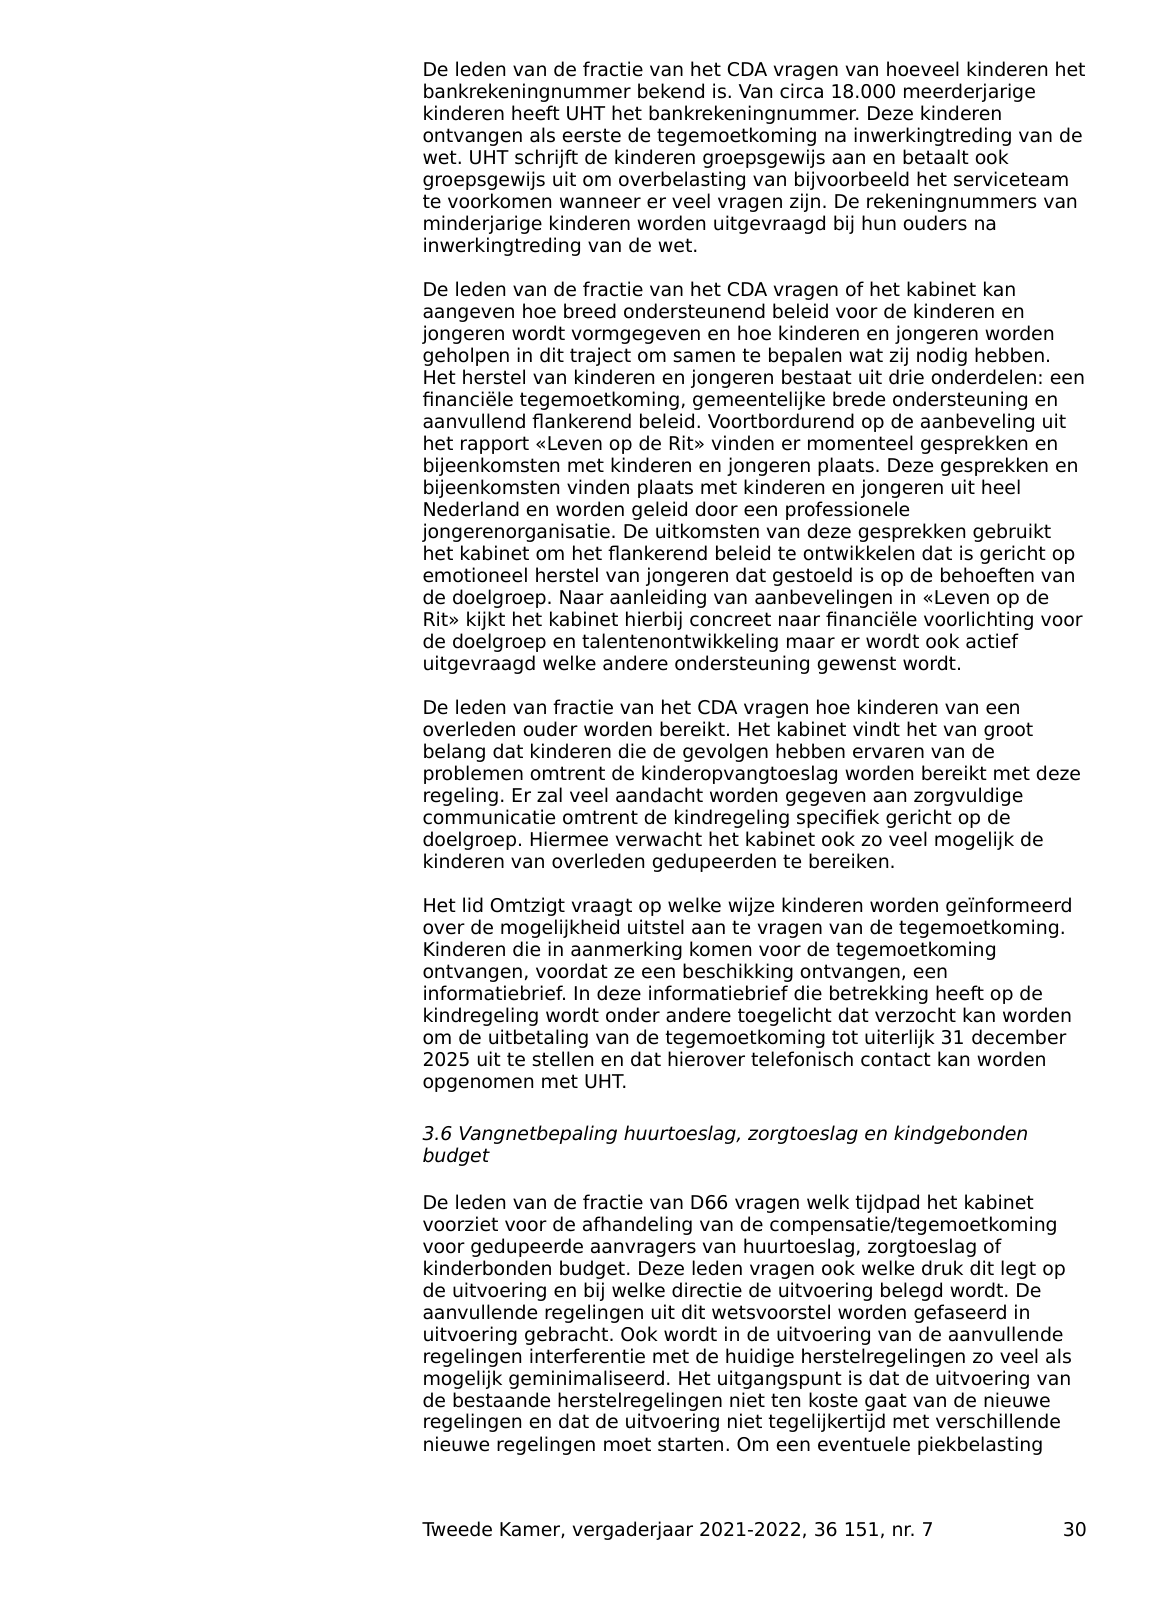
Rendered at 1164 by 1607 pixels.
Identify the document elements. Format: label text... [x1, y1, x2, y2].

text De leden van fractie van het CDA vragen hoe kinderen van een overleden ouder worden bereikt. Het kabinet vindt het van groot belang dat kinderen die de gevolgen hebben ervaren van de problemen omtrent de kinderopvangtoeslag worden bereikt met deze regeling. Er zal veel aandacht worden gegeven aan zorgvuldige communicatie omtrent de kindregeling specifiek gericht op de doelgroep. Hiermee verwacht het kabinet ook zo veel mogelijk de kinderen van overleden gedupeerden te bereiken. [422, 697, 1087, 873]
text De leden van de fractie van het CDA vragen van hoeveel kinderen het bankrekeningnummer bekend is. Van circa 18.000 meerderjarige kinderen heeft UHT het bankrekeningnummer. Deze kinderen ontvangen als eerste de tegemoetkoming na inwerkingtreding van de wet. UHT schrijft de kinderen groepsgewijs aan en betaalt ook groepsgewijs uit om overbelasting van bijvoorbeeld het serviceteam te voorkomen wanneer er veel vragen zijn. De rekeningnummers van minderjarige kinderen worden uitgevraagd bij hun ouders na inwerkingtreding van de wet. [422, 59, 1087, 257]
subtitle 3.6 Vangnetbepaling huurtoeslag, zorgtoeslag en kindgebonden budget [422, 1123, 1087, 1167]
text De leden van de fractie van D66 vragen welk tijdpad het kabinet voorziet voor de afhandeling van de compensatie/tegemoetkoming voor gedupeerde aanvragers van huurtoeslag, zorgtoeslag of kinderbonden budget. Deze leden vragen ook welke druk dit legt op de uitvoering en bij welke directie de uitvoering belegd wordt. De aanvullende regelingen uit dit wetsvoorstel worden gefaseerd in uitvoering gebracht. Ook wordt in de uitvoering van de aanvullende regelingen interferentie met de huidige herstelregelingen zo veel als mogelijk geminimaliseerd. Het uitgangspunt is dat de uitvoering van de bestaande herstelregelingen niet ten koste gaat van de nieuwe regelingen en dat de uitvoering niet tegelijkertijd met verschillende nieuwe regelingen moet starten. Om een eventuele piekbelasting [422, 1192, 1087, 1455]
text De leden van de fractie van het CDA vragen of het kabinet kan aangeven hoe breed ondersteunend beleid voor de kinderen en jongeren wordt vormgegeven en hoe kinderen en jongeren worden geholpen in dit traject om samen te bepalen wat zij nodig hebben. Het herstel van kinderen en jongeren bestaat uit drie onderdelen: een financiële tegemoetkoming, gemeentelijke brede ondersteuning en aanvullend flankerend beleid. Voortbordurend op de aanbeveling uit het rapport «Leven op de Rit» vinden er momenteel gesprekken en bijeenkomsten met kinderen en jongeren plaats. Deze gesprekken en bijeenkomsten vinden plaats met kinderen en jongeren uit heel Nederland en worden geleid door een professionele jongerenorganisatie. De uitkomsten van deze gesprekken gebruikt het kabinet om het flankerend beleid te ontwikkelen dat is gericht op emotioneel herstel van jongeren dat gestoeld is op de behoeften van de doelgroep. Naar aanleiding van aanbevelingen in «Leven op de Rit» kijkt het kabinet hierbij concreet naar financiële voorlichting voor de doelgroep en talentenontwikkeling maar er wordt ook actief uitgevraagd welke andere ondersteuning gewenst wordt. [422, 279, 1087, 675]
text Het lid Omtzigt vraagt op welke wijze kinderen worden geïnformeerd over de mogelijkheid uitstel aan te vragen van de tegemoetkoming. Kinderen die in aanmerking komen voor de tegemoetkoming ontvangen, voordat ze een beschikking ontvangen, een informatiebrief. In deze informatiebrief die betrekking heeft op de kindregeling wordt onder andere toegelicht dat verzocht kan worden om de uitbetaling van de tegemoetkoming tot uiterlijk 31 december 2025 uit te stellen en dat hierover telefonisch contact kan worden opgenomen met UHT. [422, 895, 1087, 1093]
